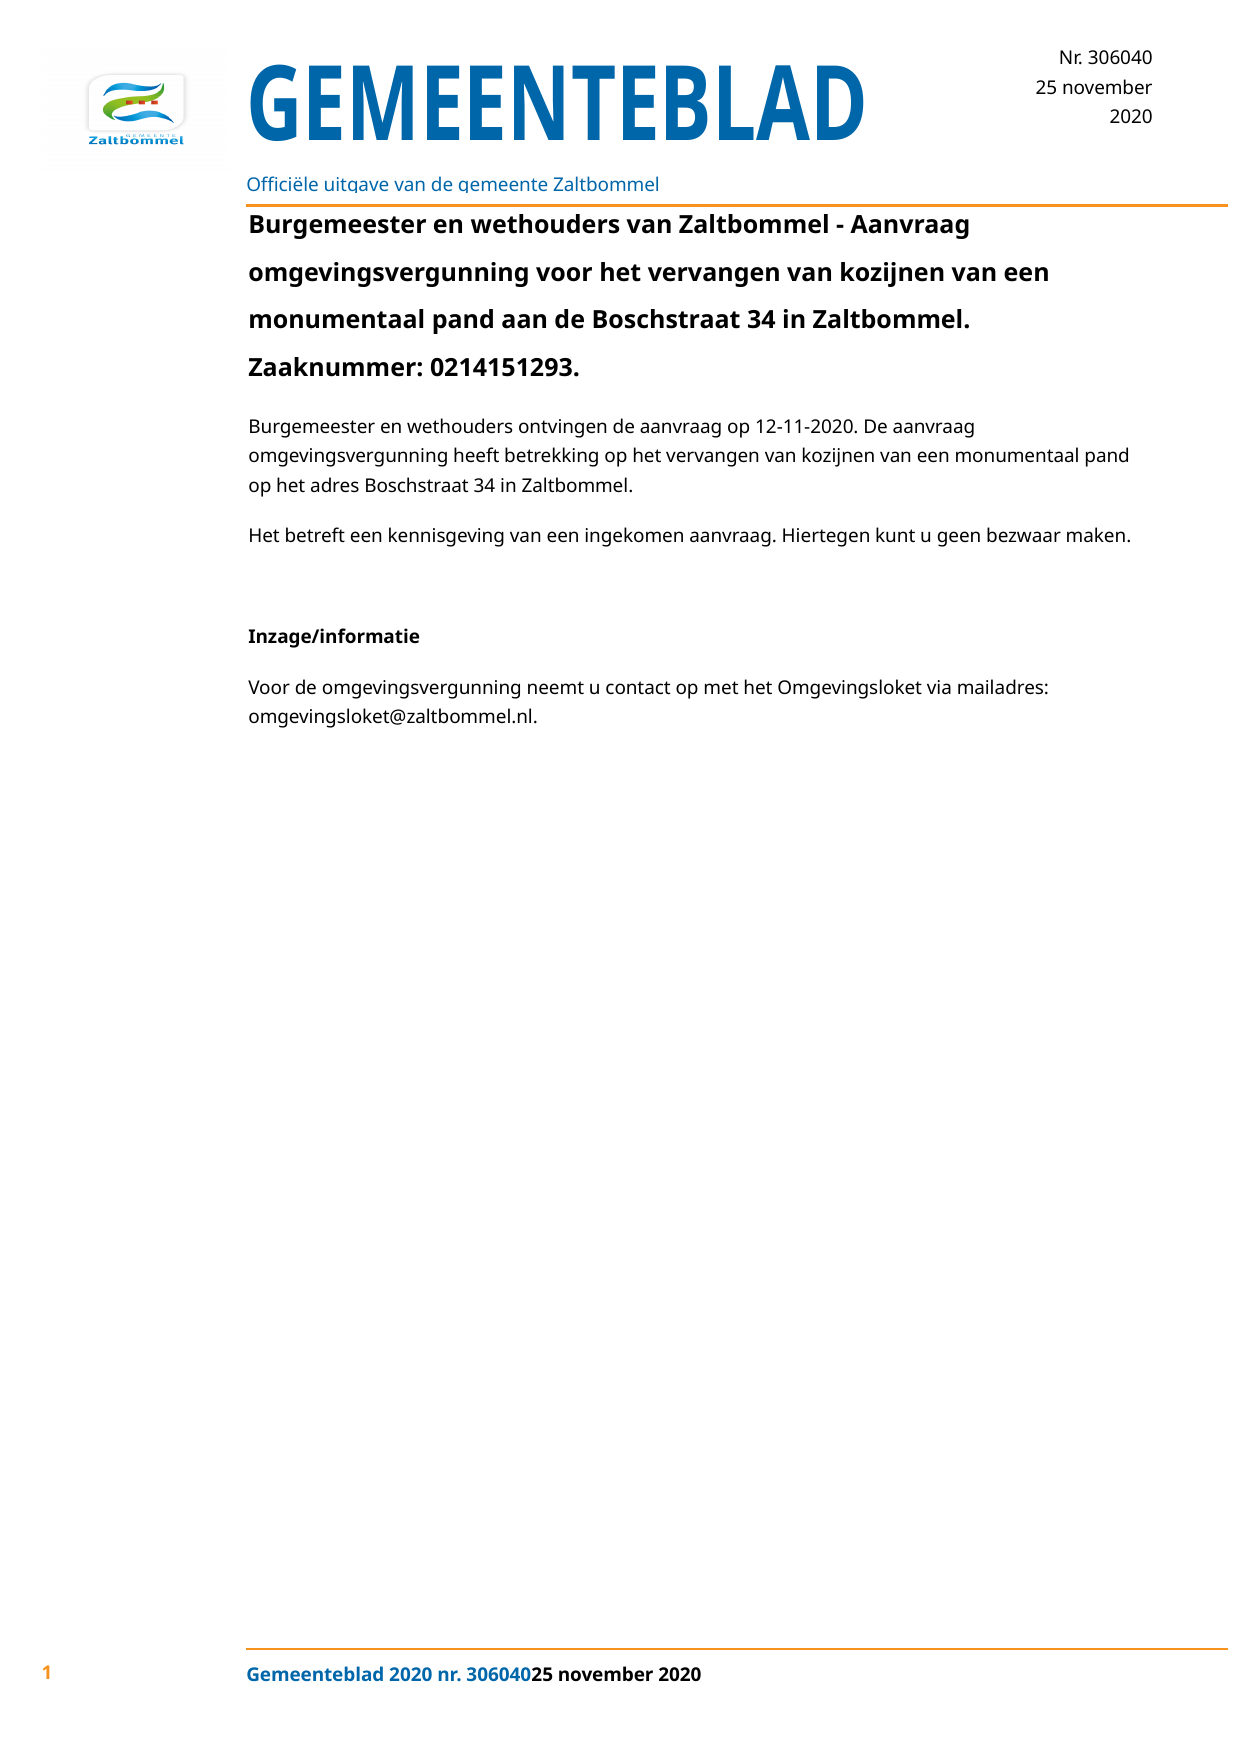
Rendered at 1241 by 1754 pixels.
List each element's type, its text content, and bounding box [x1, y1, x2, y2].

text Het betreft een kennisgeving van een ingekomen aanvraag. Hiertegen kunt u geen bezwaar maken. [248, 523, 1152, 548]
text Burgemeester en wethouders ontvingen de aanvraag op 12-11-2020. De aanvraag omgevingsvergunning heeft betrekking op het vervangen van kozijnen van een monumentaal pand op het adres Boschstraat 34 in Zaltbommel. [248, 413, 1152, 498]
text Inzage/informatie [248, 623, 1152, 649]
text Burgemeester en wethouders van Zaltbommel - Aanvraag omgevingsvergunning voor het vervangen van kozijnen van een monumentaal pand aan de Boschstraat 34 in Zaltbommel. Zaaknummer: 0214151293. [248, 207, 1152, 384]
text Voor de omgevingsvergunning neemt u contact op met het Omgevingsloket via mailadres: omgevingsloket@zaltbommel.nl. [248, 674, 1152, 729]
picture [41, 47, 231, 172]
